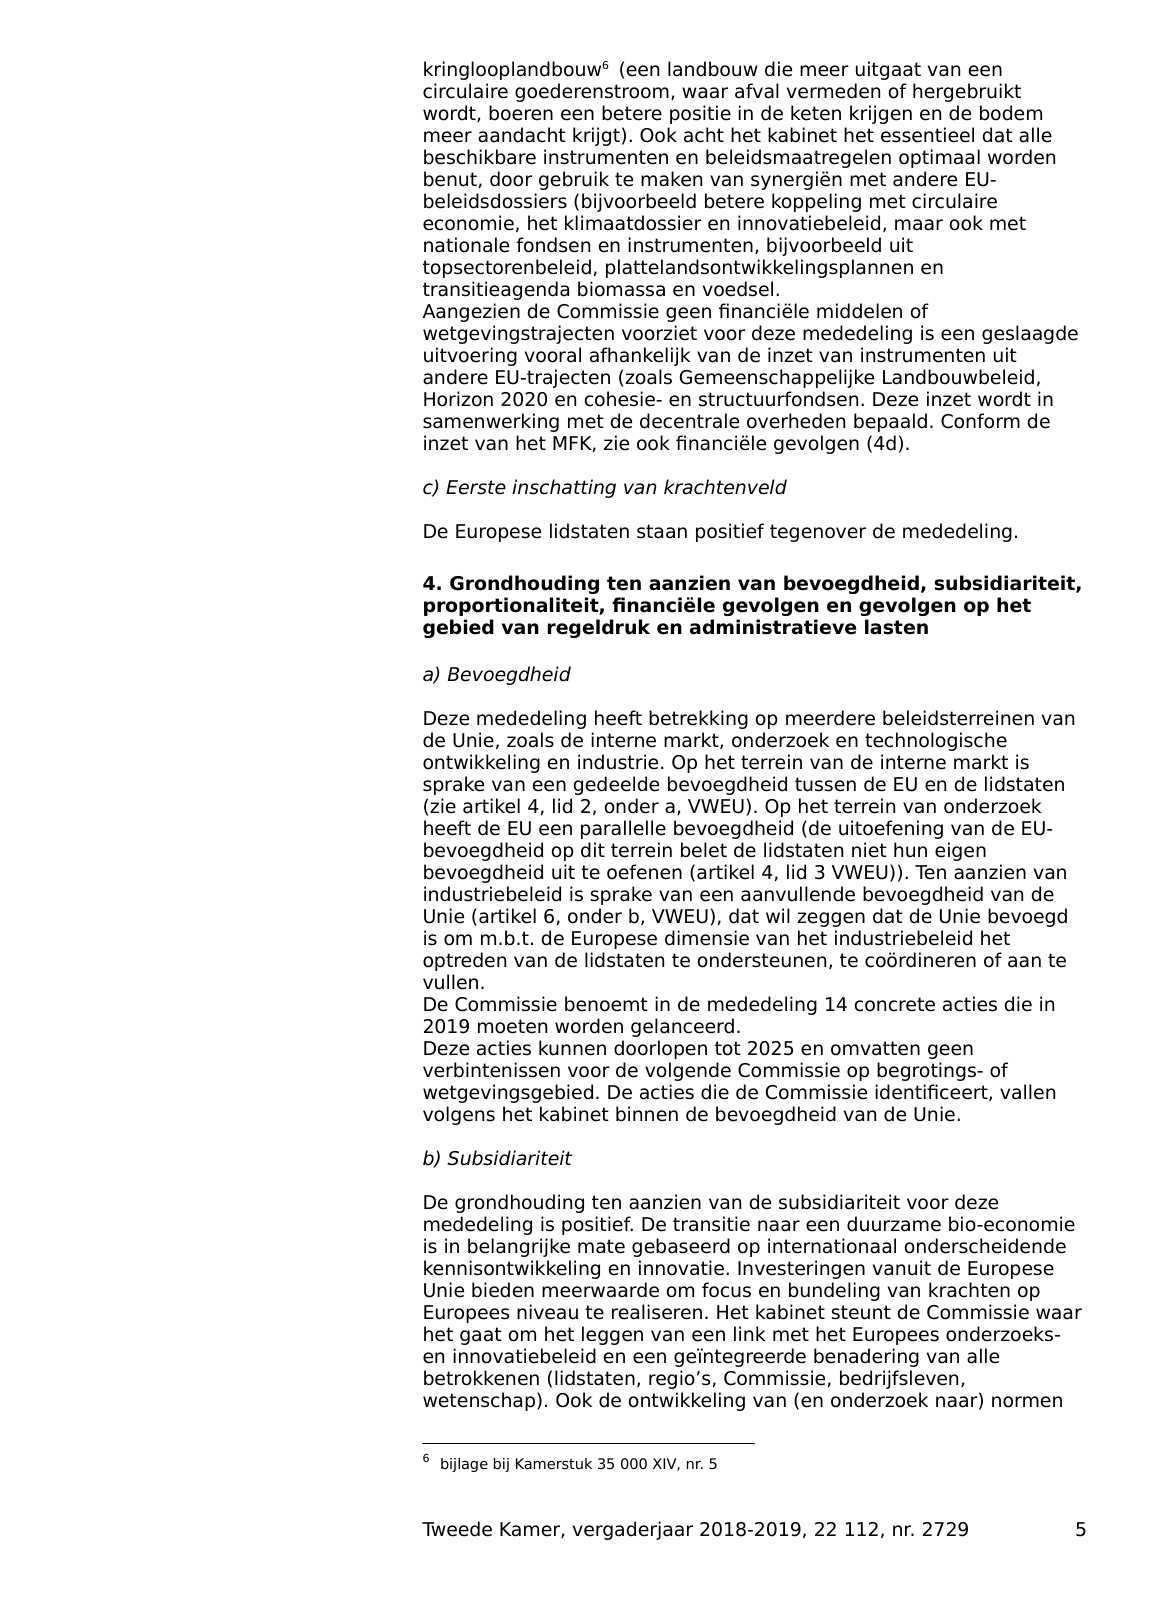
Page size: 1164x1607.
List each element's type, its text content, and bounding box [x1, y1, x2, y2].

text De Commissie benoemt in de mededeling 14 concrete acties die in 2019 moeten worden gelanceerd. [422, 994, 1087, 1038]
text De Europese lidstaten staan positief tegenover de mededeling. [422, 521, 1087, 543]
text De grondhouding ten aanzien van de subsidiariteit voor deze mededeling is positief. De transitie naar een duurzame bio-economie is in belangrijke mate gebaseerd op internationaal onderscheidende kennisontwikkeling en innovatie. Investeringen vanuit de Europese Unie bieden meerwaarde om focus en bundeling van krachten op Europees niveau te realiseren. Het kabinet steunt de Commissie waar het gaat om het leggen van een link met het Europees onderzoeks- en innovatiebeleid en een geïntegreerde benadering van alle betrokkenen (lidstaten, regio’s, Commissie, bedrijfsleven, wetenschap). Ook de ontwikkeling van (en onderzoek naar) normen [422, 1192, 1087, 1412]
text kringlooplandbouw (een landbouw die meer uitgaat van een circulaire goederenstroom, waar afval vermeden of hergebruikt wordt, boeren een betere positie in de keten krijgen en de bodem meer aandacht krijgt). Ook acht het kabinet het essentieel dat alle beschikbare instrumenten en beleidsmaatregelen optimaal worden benut, door gebruik te maken van synergiën met andere EU- beleidsdossiers (bijvoorbeeld betere koppeling met circulaire economie, het klimaatdossier en innovatiebeleid, maar ook met nationale fondsen en instrumenten, bijvoorbeeld uit topsectorenbeleid, plattelandsontwikkelingsplannen en transitieagenda biomassa en voedsel. [422, 59, 1087, 301]
subtitle 4. Grondhouding ten aanzien van bevoegdheid, subsidiariteit, proportionaliteit, financiële gevolgen en gevolgen op het gebied van regeldruk en administratieve lasten [422, 573, 1087, 639]
text Deze acties kunnen doorlopen tot 2025 en omvatten geen verbintenissen voor de volgende Commissie op begrotings- of wetgevingsgebied. De acties die de Commissie identificeert, vallen volgens het kabinet binnen de bevoegdheid van de Unie. [422, 1038, 1087, 1126]
text bijlage bij Kamerstuk 35 000 XIV, nr. 5 [422, 1452, 1087, 1474]
text Deze mededeling heeft betrekking op meerdere beleidsterreinen van de Unie, zoals de interne markt, onderzoek en technologische ontwikkeling en industrie. Op het terrein van de interne markt is sprake van een gedeelde bevoegdheid tussen de EU en de lidstaten (zie artikel 4, lid 2, onder a, VWEU). Op het terrein van onderzoek heeft de EU een parallelle bevoegdheid (de uitoefening van de EU-bevoegdheid op dit terrein belet de lidstaten niet hun eigen bevoegdheid uit te oefenen (artikel 4, lid 3 VWEU)). Ten aanzien van industriebeleid is sprake van een aanvullende bevoegdheid van de Unie (artikel 6, onder b, VWEU), dat wil zeggen dat de Unie bevoegd is om m.b.t. de Europese dimensie van het industriebeleid het optreden van de lidstaten te ondersteunen, te coördineren of aan te vullen. [422, 708, 1087, 994]
subtitle a) Bevoegdheid [422, 664, 1087, 686]
subtitle b) Subsidiariteit [422, 1148, 1087, 1170]
subtitle c) Eerste inschatting van krachtenveld [422, 477, 1087, 499]
text Aangezien de Commissie geen financiële middelen of wetgevingstrajecten voorziet voor deze mededeling is een geslaagde uitvoering vooral afhankelijk van de inzet van instrumenten uit andere EU-trajecten (zoals Gemeenschappelijke Landbouwbeleid, Horizon 2020 en cohesie- en structuurfondsen. Deze inzet wordt in samenwerking met de decentrale overheden bepaald. Conform de inzet van het MFK, zie ook financiële gevolgen (4d). [422, 301, 1087, 455]
